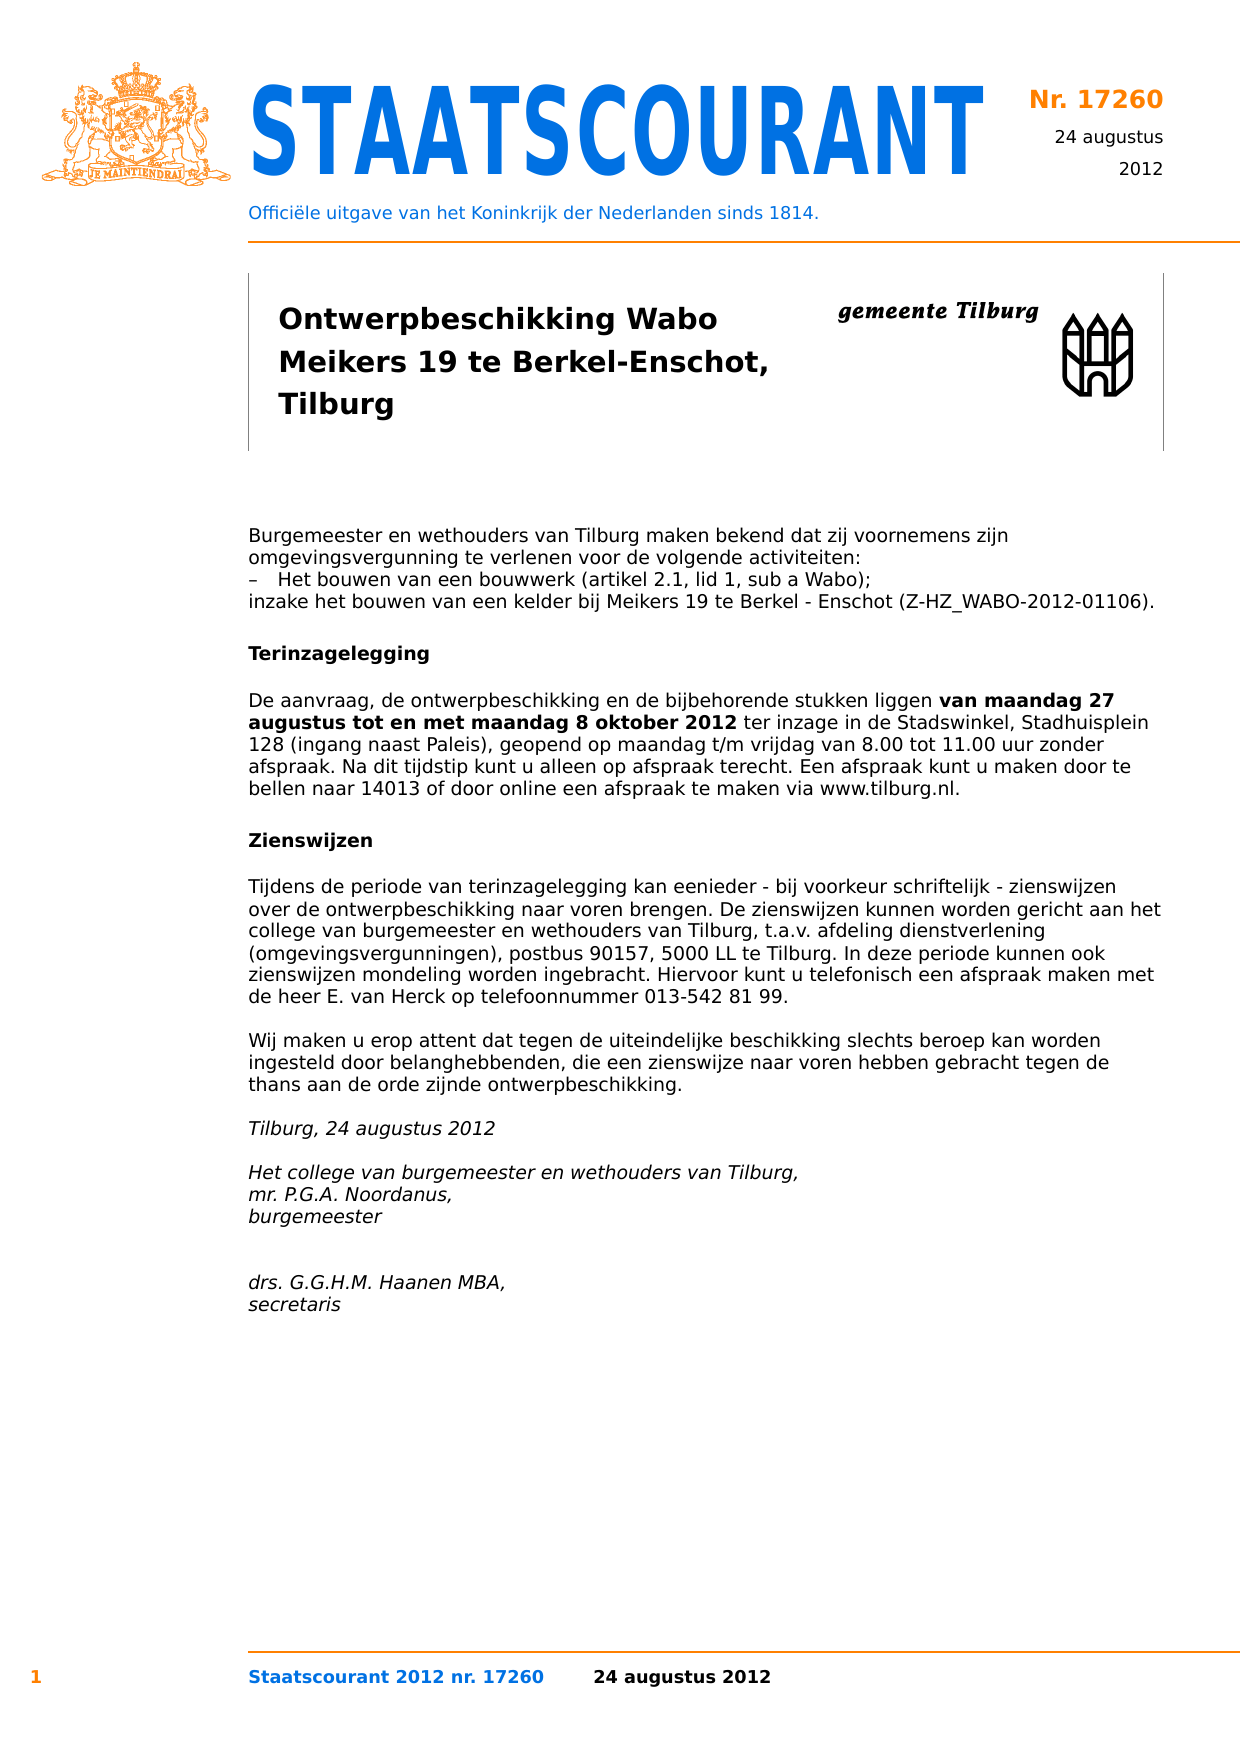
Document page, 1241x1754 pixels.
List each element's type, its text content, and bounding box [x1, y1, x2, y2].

text Het college van burgemeester en wethouders van Tilburg, mr. P.G.A. Noordanus, burgemeester [248, 1162, 1163, 1228]
subtitle Zienswijzen [248, 829, 1163, 851]
table_header [25, 62, 248, 241]
picture [838, 302, 1134, 397]
table_cell Officiële uitgave van het Koninkrijk der Nederlanden sinds 1814. [248, 203, 1240, 241]
table_cell 24 augustus [998, 121, 1240, 153]
text Tijdens de periode van terinzagelegging kan eenieder - bij voorkeur schriftelijk - zienswijzen over de ontwerpbeschikking naar voren brengen. De zienswijzen kunnen worden gericht aan het college van burgemeester en wethouders van Tilburg, t.a.v. afdeling dienstverlening (omgevingsvergunningen), postbus 90157, 5000 LL te Tilburg. In deze periode kunnen ook zienswijzen mondeling worden ingebracht. Hiervoor kunt u telefonisch een afspraak maken met de heer E. van Herck op telefoonnummer 013-542 81 99. [248, 876, 1163, 1008]
text inzake het bouwen van een kelder bij Meikers 19 te Berkel - Enschot (Z-HZ_WABO-2012-01106). [248, 591, 1163, 613]
text Burgemeester en wethouders van Tilburg maken bekend dat zij voornemens zijn omgevingsvergunning te verlenen voor de volgende activiteiten: [248, 525, 1163, 569]
text De aanvraag, de ontwerpbeschikking en de bijbehorende stukken liggen van maandag 27 augustus tot en met maandag 8 oktober 2012 ter inzage in de Stadswinkel, Stadhuisplein 128 (ingang naast Paleis), geopend op maandag t/m vrijdag van 8.00 tot 11.00 uur zonder afspraak. Na dit tijdstip kunt u alleen op afspraak terecht. Een afspraak kunt u maken door te bellen naar 14013 of door online een afspraak te maken via www.tilburg.nl. [248, 689, 1163, 799]
subtitle Terinzagelegging [248, 643, 1163, 664]
text Tilburg, 24 augustus 2012 [248, 1118, 1163, 1140]
text drs. G.G.H.M. Haanen MBA, secretaris [248, 1250, 1163, 1316]
picture [41, 62, 231, 186]
text – Het bouwen van een bouwwerk (artikel 2.1, lid 1, sub a Wabo); [248, 569, 1163, 591]
table_header Nr. 17260 [998, 62, 1240, 121]
table_cell 2012 [998, 153, 1240, 203]
table_header STAATSCOURANT [248, 62, 998, 203]
text Wij maken u erop attent dat tegen de uiteindelijke beschikking slechts beroep kan worden ingesteld door belanghebbenden, die een zienswijze naar voren hebben gebracht tegen de thans aan de orde zijnde ontwerpbeschikking. [248, 1030, 1163, 1096]
subtitle Ontwerpbeschikking Wabo Meikers 19 te Berkel-Enschot, Tilburg [249, 273, 1163, 451]
